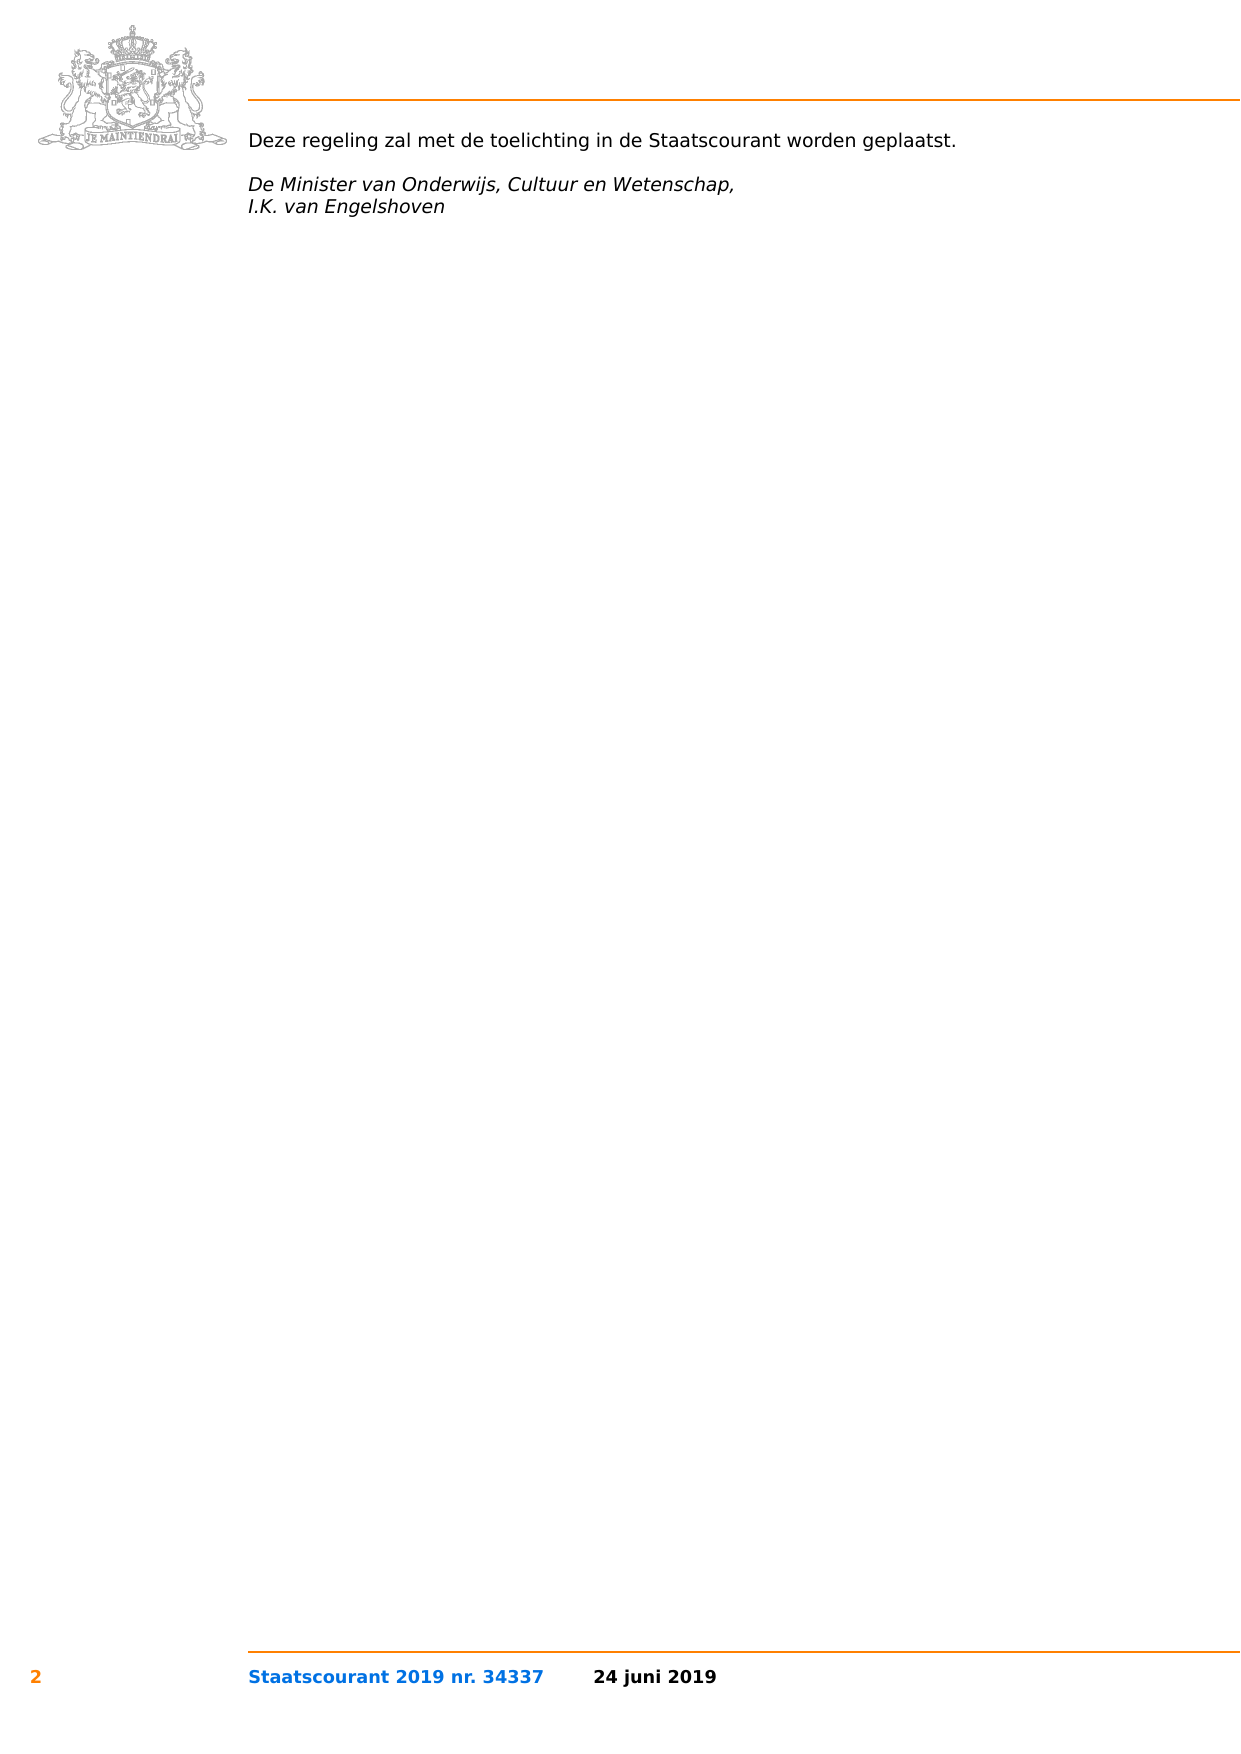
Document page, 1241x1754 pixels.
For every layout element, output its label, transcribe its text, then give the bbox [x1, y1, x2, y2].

text De Minister van Onderwijs, Cultuur en Wetenschap, I.K. van Engelshoven [248, 174, 1163, 218]
text Deze regeling zal met de toelichting in de Staatscourant worden geplaatst. [248, 130, 1163, 152]
picture [38, 25, 227, 150]
